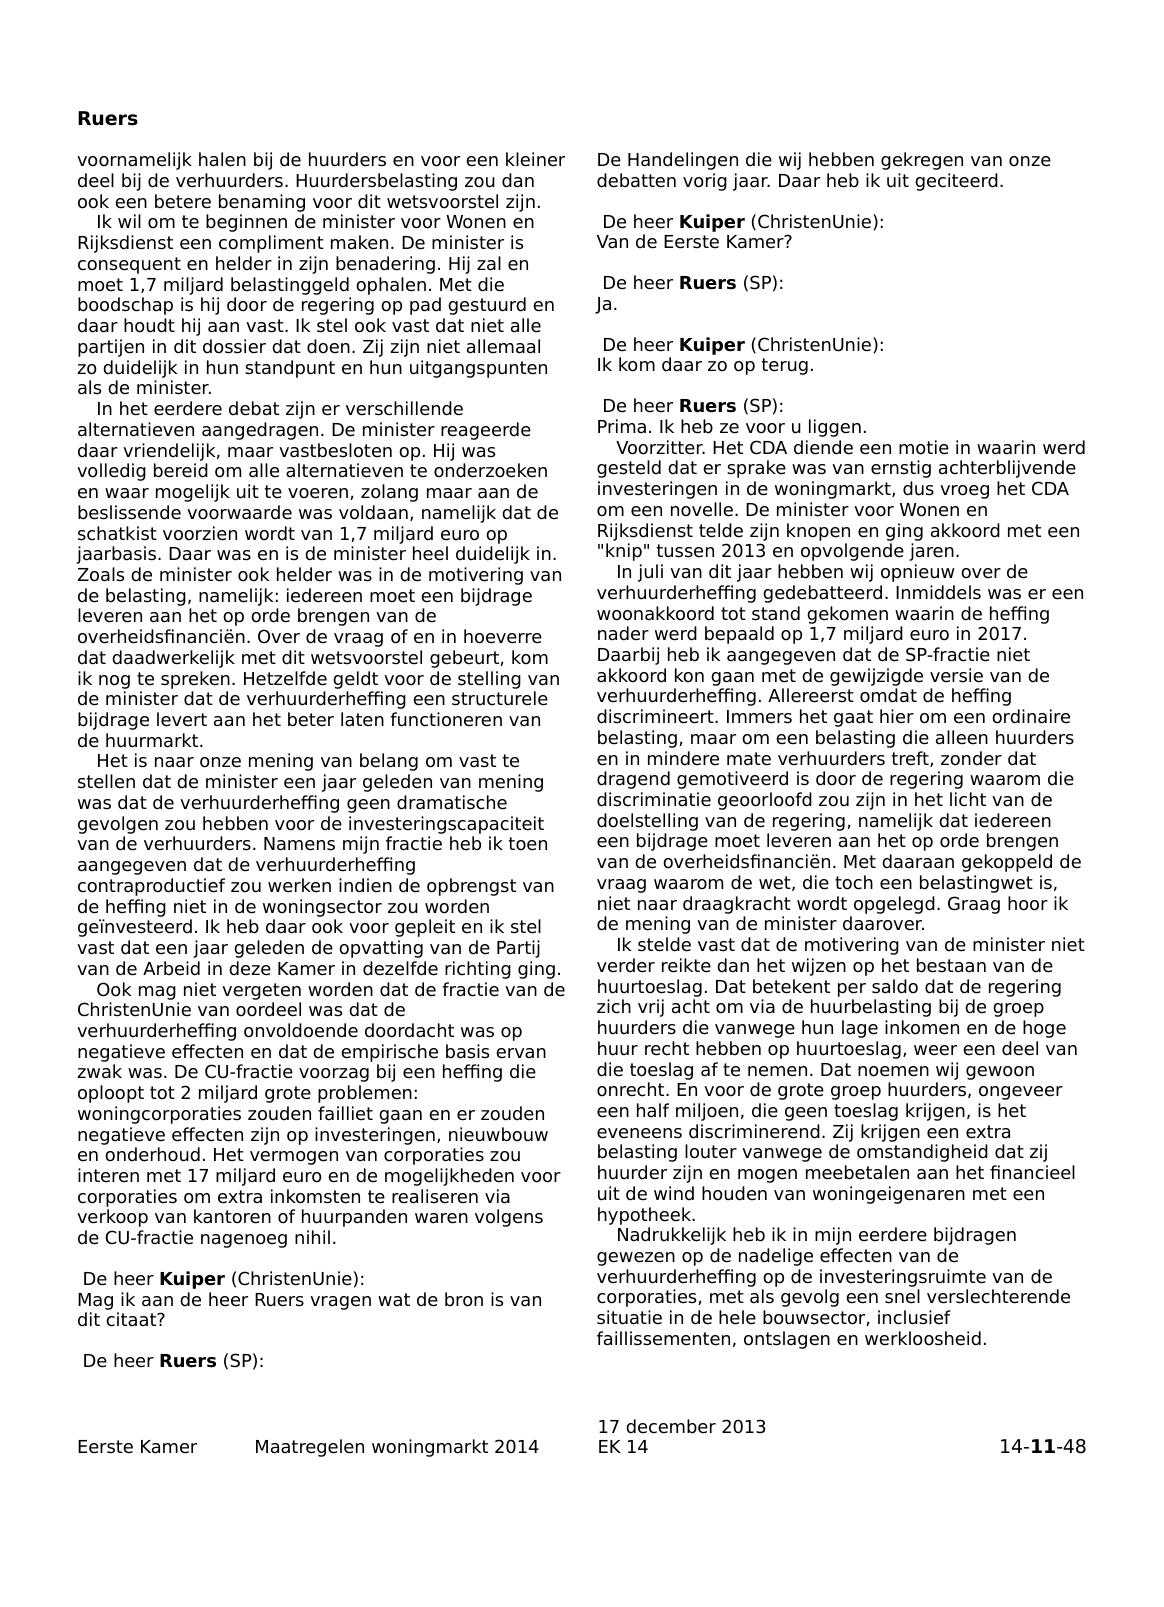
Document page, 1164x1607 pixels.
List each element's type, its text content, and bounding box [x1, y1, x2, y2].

text Van de Eerste Kamer? [596, 232, 1087, 253]
text Prima. Ik heb ze voor u liggen. [596, 417, 1087, 437]
text De heer Ruers (SP): [77, 1351, 567, 1372]
text De Handelingen die wij hebben gekregen van onze debatten vorig jaar. Daar heb ik uit geciteerd. [596, 150, 1087, 192]
text voornamelijk halen bij de huurders en voor een kleiner deel bij de verhuurders. Huurdersbelasting zou dan ook een betere benaming voor dit wetsvoorstel zijn. [77, 150, 567, 212]
text Ja. [596, 294, 1087, 314]
text Ik wil om te beginnen de minister voor Wonen en Rijksdienst een compliment maken. De minister is consequent en helder in zijn benadering. Hij zal en moet 1,7 miljard belastinggeld ophalen. Met die boodschap is hij door de regering op pad gestuurd en daar houdt hij aan vast. Ik stel ook vast dat niet alle partijen in dit dossier dat doen. Zij zijn niet allemaal zo duidelijk in hun standpunt en hun uitgangspunten als de minister. [77, 212, 567, 399]
text Ook mag niet vergeten worden dat de fractie van de ChristenUnie van oordeel was dat de verhuurderheffing onvoldoende doordacht was op negatieve effecten en dat de empirische basis ervan zwak was. De CU-fractie voorzag bij een heffing die oploopt tot 2 miljard grote problemen: woningcorporaties zouden failliet gaan en er zouden negatieve effecten zijn op investeringen, nieuwbouw en onderhoud. Het vermogen van corporaties zou interen met 17 miljard euro en de mogelijkheden voor corporaties om extra inkomsten te realiseren via verkoop van kantoren of huurpanden waren volgens de CU-fractie nagenoeg nihil. [77, 979, 567, 1249]
text Ik stelde vast dat de motivering van de minister niet verder reikte dan het wijzen op het bestaan van de huurtoeslag. Dat betekent per saldo dat de regering zich vrij acht om via de huurbelasting bij de groep huurders die vanwege hun lage inkomen en de hoge huur recht hebben op huurtoeslag, weer een deel van die toeslag af te nemen. Dat noemen wij gewoon onrecht. En voor de grote groep huurders, ongeveer een half miljoen, die geen toeslag krijgen, is het eveneens discriminerend. Zij krijgen een extra belasting louter vanwege de omstandigheid dat zij huurder zijn en mogen meebetalen aan het financieel uit de wind houden van woningeigenaren met een hypotheek. [596, 935, 1087, 1225]
text In juli van dit jaar hebben wij opnieuw over de verhuurderheffing gedebatteerd. Inmiddels was er een woonakkoord tot stand gekomen waarin de heffing nader werd bepaald op 1,7 miljard euro in 2017. Daarbij heb ik aangegeven dat de SP-fractie niet akkoord kon gaan met de gewijzigde versie van de verhuurderheffing. Allereerst omdat de heffing discrimineert. Immers het gaat hier om een ordinaire belasting, maar om een belasting die alleen huurders en in mindere mate verhuurders treft, zonder dat dragend gemotiveerd is door de regering waarom die discriminatie geoorloofd zou zijn in het licht van de doelstelling van de regering, namelijk dat iedereen een bijdrage moet leveren aan het op orde brengen van de overheidsfinanciën. Met daaraan gekoppeld de vraag waarom de wet, die toch een belastingwet is, niet naar draagkracht wordt opgelegd. Graag hoor ik de mening van de minister daarover. [596, 562, 1087, 935]
text Mag ik aan de heer Ruers vragen wat de bron is van dit citaat? [77, 1289, 567, 1331]
text De heer Kuiper (ChristenUnie): [596, 212, 1087, 232]
text Voorzitter. Het CDA diende een motie in waarin werd gesteld dat er sprake was van ernstig achterblijvende investeringen in de woningmarkt, dus vroeg het CDA om een novelle. De minister voor Wonen en Rijksdienst telde zijn knopen en ging akkoord met een "knip" tussen 2013 en opvolgende jaren. [596, 437, 1087, 562]
text De heer Ruers (SP): [596, 396, 1087, 417]
text Het is naar onze mening van belang om vast te stellen dat de minister een jaar geleden van mening was dat de verhuurderheffing geen dramatische gevolgen zou hebben voor de investeringscapaciteit van de verhuurders. Namens mijn fractie heb ik toen aangegeven dat de verhuurderheffing contraproductief zou werken indien de opbrengst van de heffing niet in de woningsector zou worden geïnvesteerd. Ik heb daar ook voor gepleit en ik stel vast dat een jaar geleden de opvatting van de Partij van de Arbeid in deze Kamer in dezelfde richting ging. [77, 751, 567, 979]
text De heer Kuiper (ChristenUnie): [77, 1269, 567, 1289]
text Nadrukkelijk heb ik in mijn eerdere bijdragen gewezen op de nadelige effecten van de verhuurderheffing op de investeringsruimte van de corporaties, met als gevolg een snel verslechterende situatie in de hele bouwsector, inclusief faillissementen, ontslagen en werkloosheid. [596, 1225, 1087, 1349]
text Ik kom daar zo op terug. [596, 355, 1087, 376]
text De heer Ruers (SP): [596, 273, 1087, 294]
text De heer Kuiper (ChristenUnie): [596, 334, 1087, 355]
text In het eerdere debat zijn er verschillende alternatieven aangedragen. De minister reageerde daar vriendelijk, maar vastbesloten op. Hij was volledig bereid om alle alternatieven te onderzoeken en waar mogelijk uit te voeren, zolang maar aan de beslissende voorwaarde was voldaan, namelijk dat de schatkist voorzien wordt van 1,7 miljard euro op jaarbasis. Daar was en is de minister heel duidelijk in. Zoals de minister ook helder was in de motivering van de belasting, namelijk: iedereen moet een bijdrage leveren aan het op orde brengen van de overheidsfinanciën. Over de vraag of en in hoeverre dat daadwerkelijk met dit wetsvoorstel gebeurt, kom ik nog te spreken. Hetzelfde geldt voor de stelling van de minister dat de verhuurderheffing een structurele bijdrage levert aan het beter laten functioneren van de huurmarkt. [77, 399, 567, 751]
